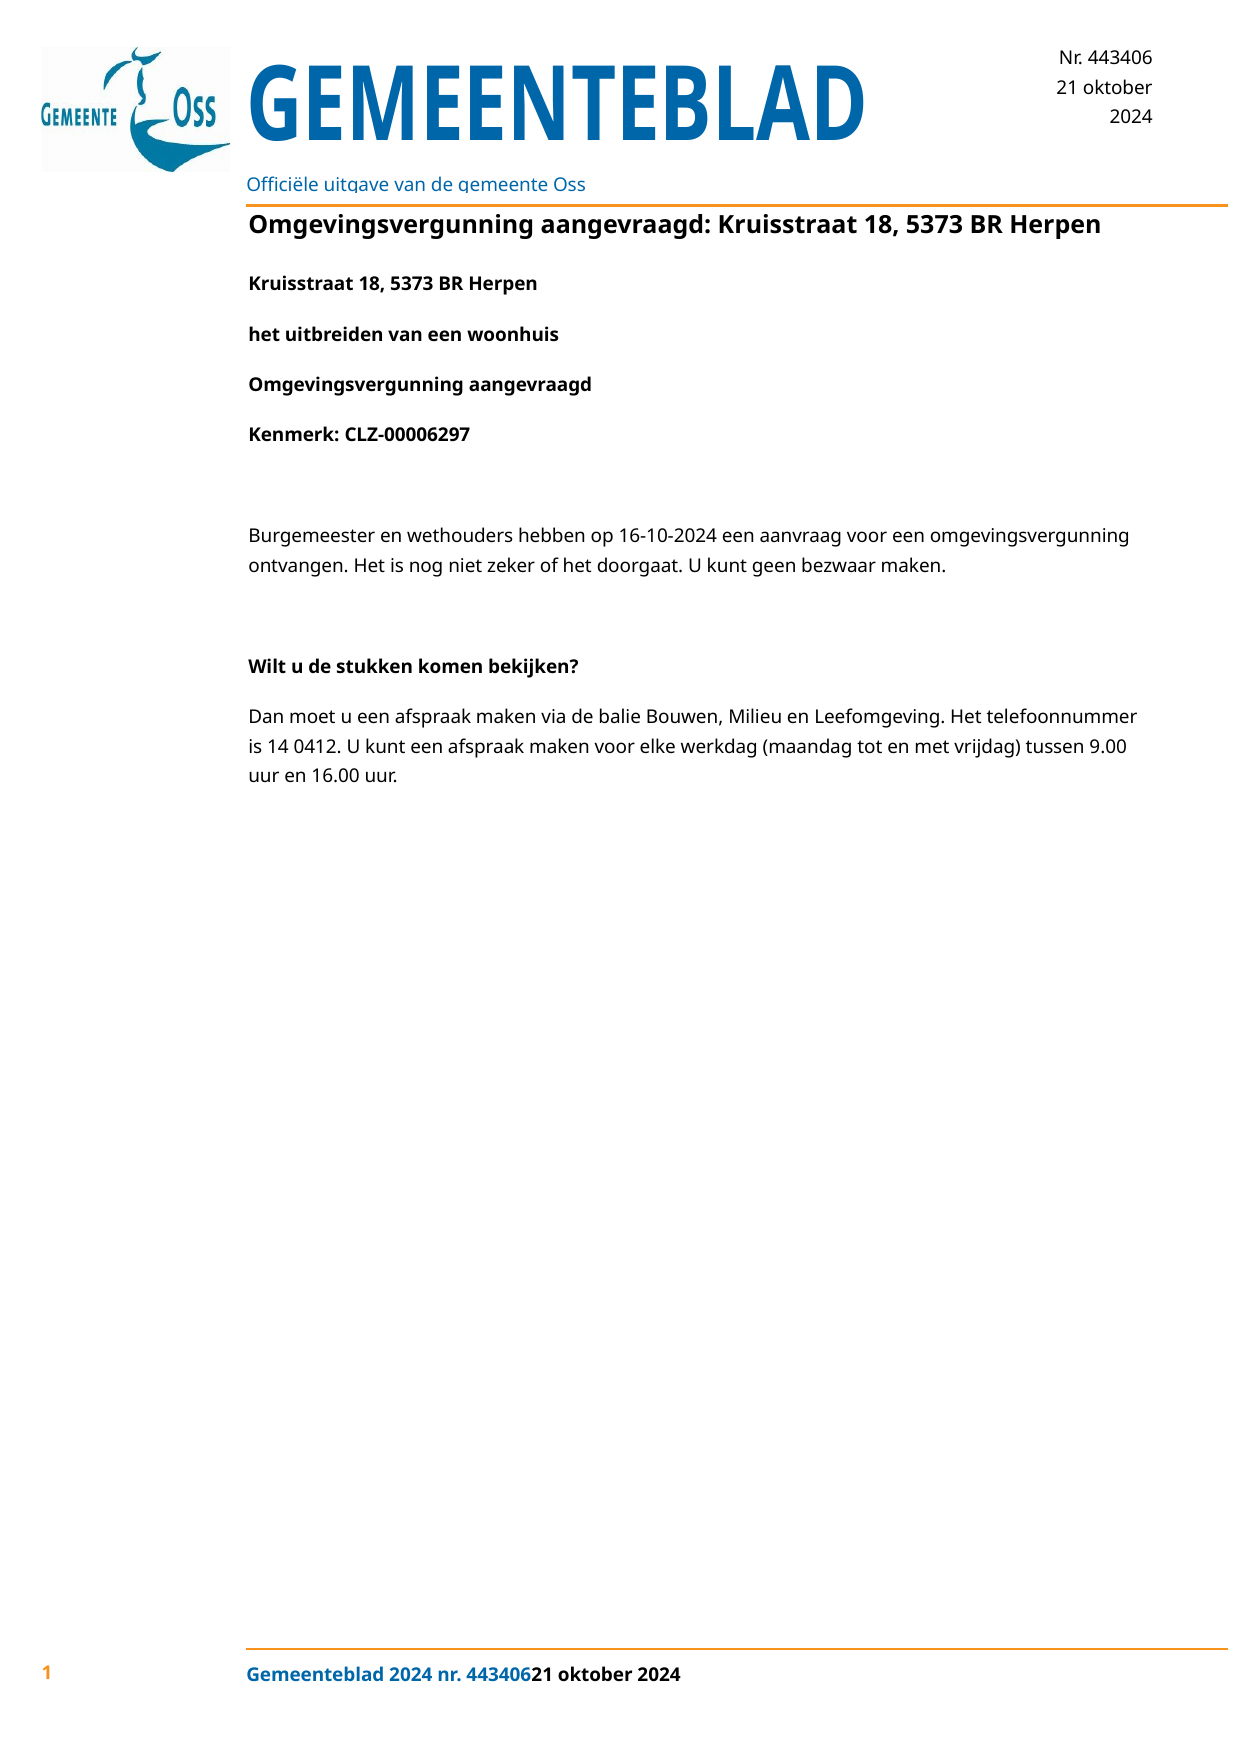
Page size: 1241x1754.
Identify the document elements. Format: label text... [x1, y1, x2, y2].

text Kenmerk: CLZ-00006297 [248, 422, 1152, 447]
text het uitbreiden van een woonhuis [248, 321, 1152, 346]
text Dan moet u een afspraak maken via de balie Bouwen, Milieu en Leefomgeving. Het telefoonnummer is 14 0412. U kunt een afspraak maken voor elke werkdag (maandag tot en met vrijdag) tussen 9.00 uur en 16.00 uur. [248, 703, 1152, 788]
text Omgevingsvergunning aangevraagd: Kruisstraat 18, 5373 BR Herpen [248, 207, 1152, 241]
picture [41, 47, 231, 172]
text Burgemeester en wethouders hebben op 16-10-2024 een aanvraag voor een omgevingsvergunning ontvangen. Het is nog niet zeker of het doorgaat. U kunt geen bezwaar maken. [248, 522, 1152, 578]
text Kruisstraat 18, 5373 BR Herpen [248, 270, 1152, 296]
text Omgevingsvergunning aangevraagd [248, 371, 1152, 397]
text Wilt u de stukken komen bekijken? [248, 653, 1152, 678]
